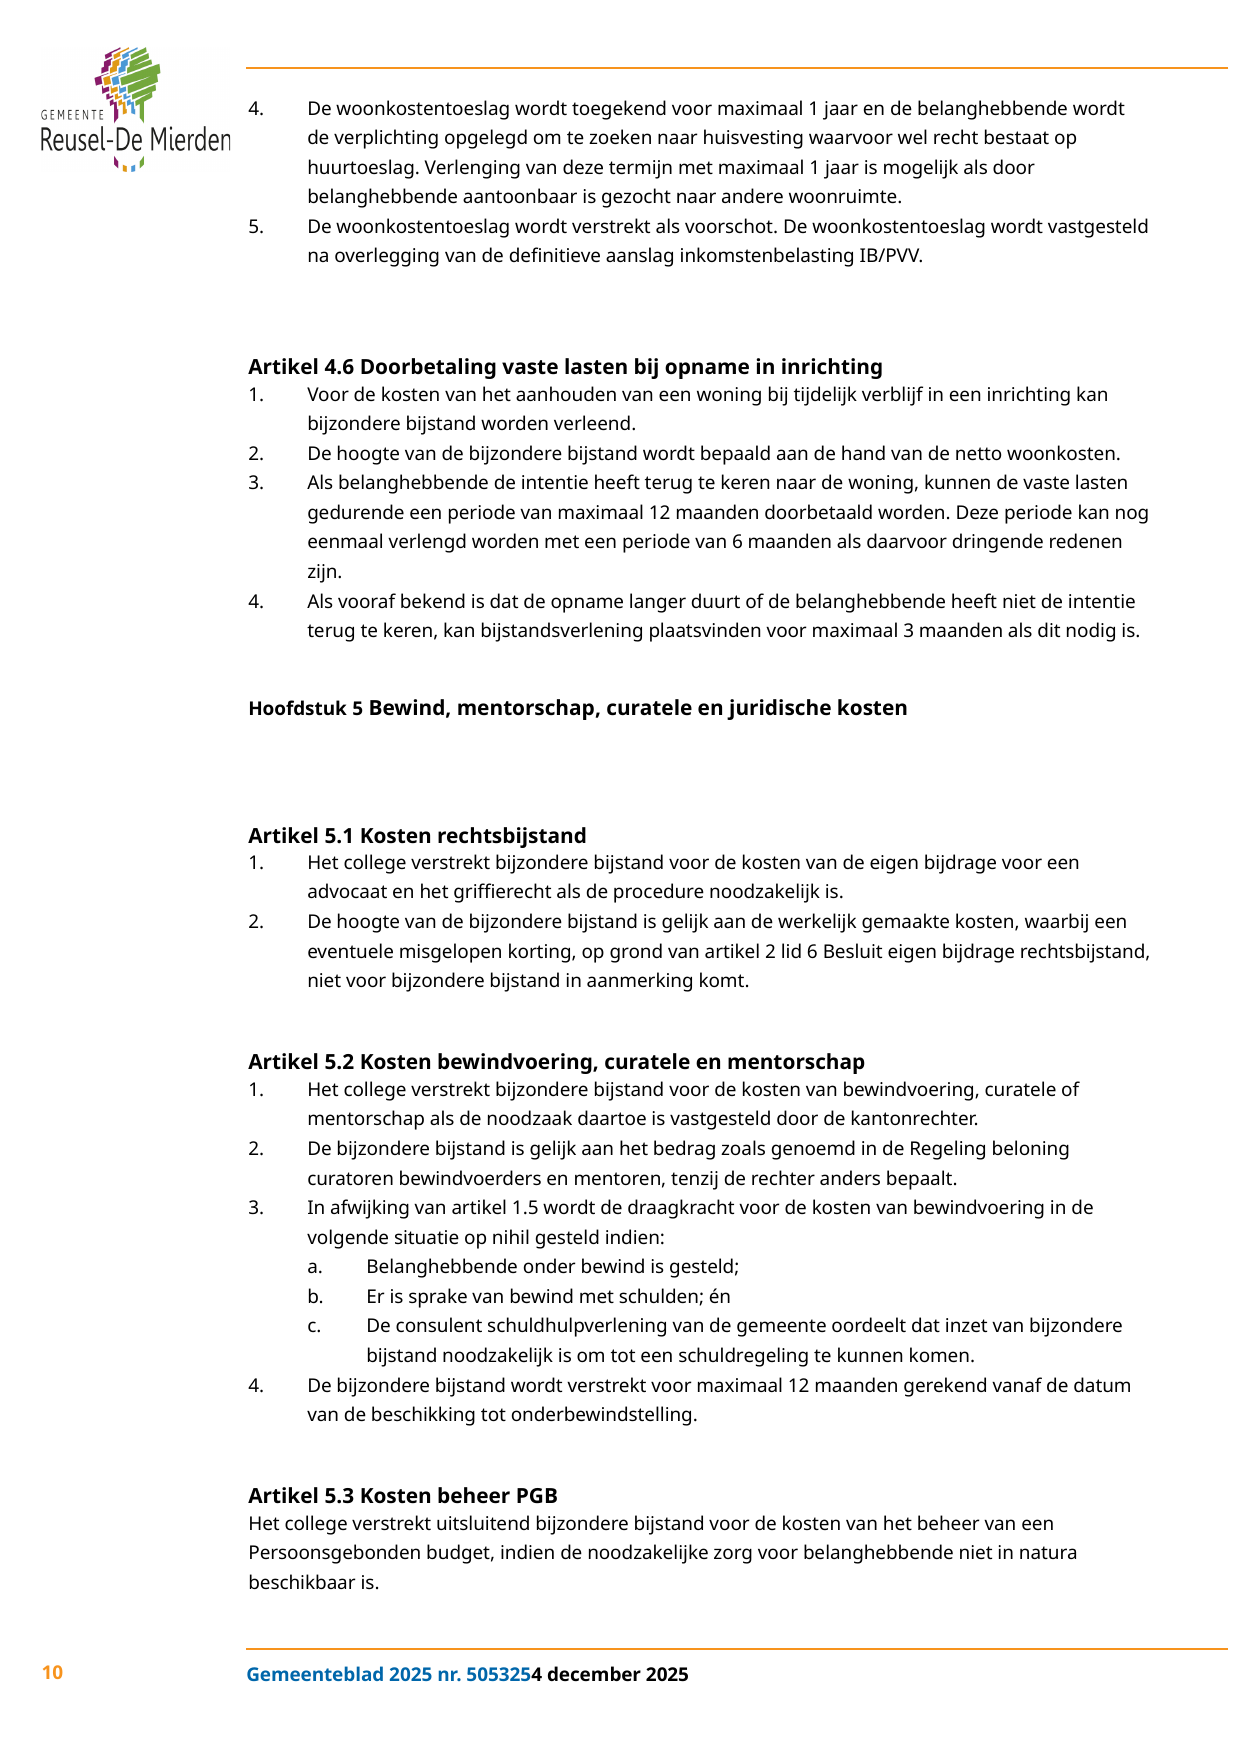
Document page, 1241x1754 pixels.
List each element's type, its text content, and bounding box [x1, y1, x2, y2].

text Artikel 4.6 Doorbetaling vaste lasten bij opname in inrichting [248, 352, 1152, 381]
list Als vooraf bekend is dat de opname langer duurt of de belanghebbende heeft niet de intentie terug te keren, kan bijstandsverlening plaatsvinden voor maximaal 3 maanden als dit nodig is. [248, 588, 1152, 643]
text Artikel 5.3 Kosten beheer PGB [248, 1481, 1152, 1510]
list De bijzondere bijstand is gelijk aan het bedrag zoals genoemd in de Regeling beloning curatoren bewindvoerders en mentoren, tenzij de rechter anders bepaalt. [248, 1135, 1152, 1190]
list Er is sprake van bewind met schulden; én [307, 1283, 1152, 1309]
text Het college verstrekt uitsluitend bijzondere bijstand voor de kosten van het beheer van een Persoonsgebonden budget, indien de noodzakelijke zorg voor belanghebbende niet in natura beschikbaar is. [248, 1510, 1152, 1595]
list De hoogte van de bijzondere bijstand is gelijk aan de werkelijk gemaakte kosten, waarbij een eventuele misgelopen korting, op grond van artikel 2 lid 6 Besluit eigen bijdrage rechtsbijstand, niet voor bijzondere bijstand in aanmerking komt. [248, 908, 1152, 993]
list De woonkostentoeslag wordt toegekend voor maximaal 1 jaar en de belanghebbende wordt de verplichting opgelegd om te zoeken naar huisvesting waarvoor wel recht bestaat op huurtoeslag. Verlenging van deze termijn met maximaal 1 jaar is mogelijk als door belanghebbende aantoonbaar is gezocht naar andere woonruimte. [248, 95, 1152, 209]
list De bijzondere bijstand wordt verstrekt voor maximaal 12 maanden gerekend vanaf de datum van de beschikking tot onderbewindstelling. [248, 1372, 1152, 1427]
list De woonkostentoeslag wordt verstrekt als voorschot. De woonkostentoeslag wordt vastgesteld na overlegging van de definitieve aanslag inkomstenbelasting IB/PVV. [248, 213, 1152, 268]
list Voor de kosten van het aanhouden van een woning bij tijdelijk verblijf in een inrichting kan bijzondere bijstand worden verleend. [248, 381, 1152, 436]
list Als belanghebbende de intentie heeft terug te keren naar de woning, kunnen de vaste lasten gedurende een periode van maximaal 12 maanden doorbetaald worden. Deze periode kan nog eenmaal verlengd worden met een periode van 6 maanden als daarvoor dringende redenen zijn. [248, 469, 1152, 584]
list Het college verstrekt bijzondere bijstand voor de kosten van de eigen bijdrage voor een advocaat en het griffierecht als de procedure noodzakelijk is. [248, 849, 1152, 904]
text Artikel 5.1 Kosten rechtsbijstand [248, 821, 1152, 849]
text Artikel 5.2 Kosten bewindvoering, curatele en mentorschap [248, 1047, 1152, 1076]
picture [41, 47, 231, 172]
list Het college verstrekt bijzondere bijstand voor de kosten van bewindvoering, curatele of mentorschap als de noodzaak daartoe is vastgesteld door de kantonrechter. [248, 1076, 1152, 1131]
text Hoofdstuk 5 Bewind, mentorschap, curatele en juridische kosten [248, 693, 1152, 721]
list De consulent schuldhulpverlening van de gemeente oordeelt dat inzet van bijzondere bijstand noodzakelijk is om tot een schuldregeling te kunnen komen. [307, 1313, 1152, 1368]
list In afwijking van artikel 1.5 wordt de draagkracht voor de kosten van bewindvoering in de volgende situatie op nihil gesteld indien: [248, 1194, 1152, 1249]
list Belanghebbende onder bewind is gesteld; [307, 1253, 1152, 1279]
list De hoogte van de bijzondere bijstand wordt bepaald aan de hand van de netto woonkosten. [248, 440, 1152, 466]
